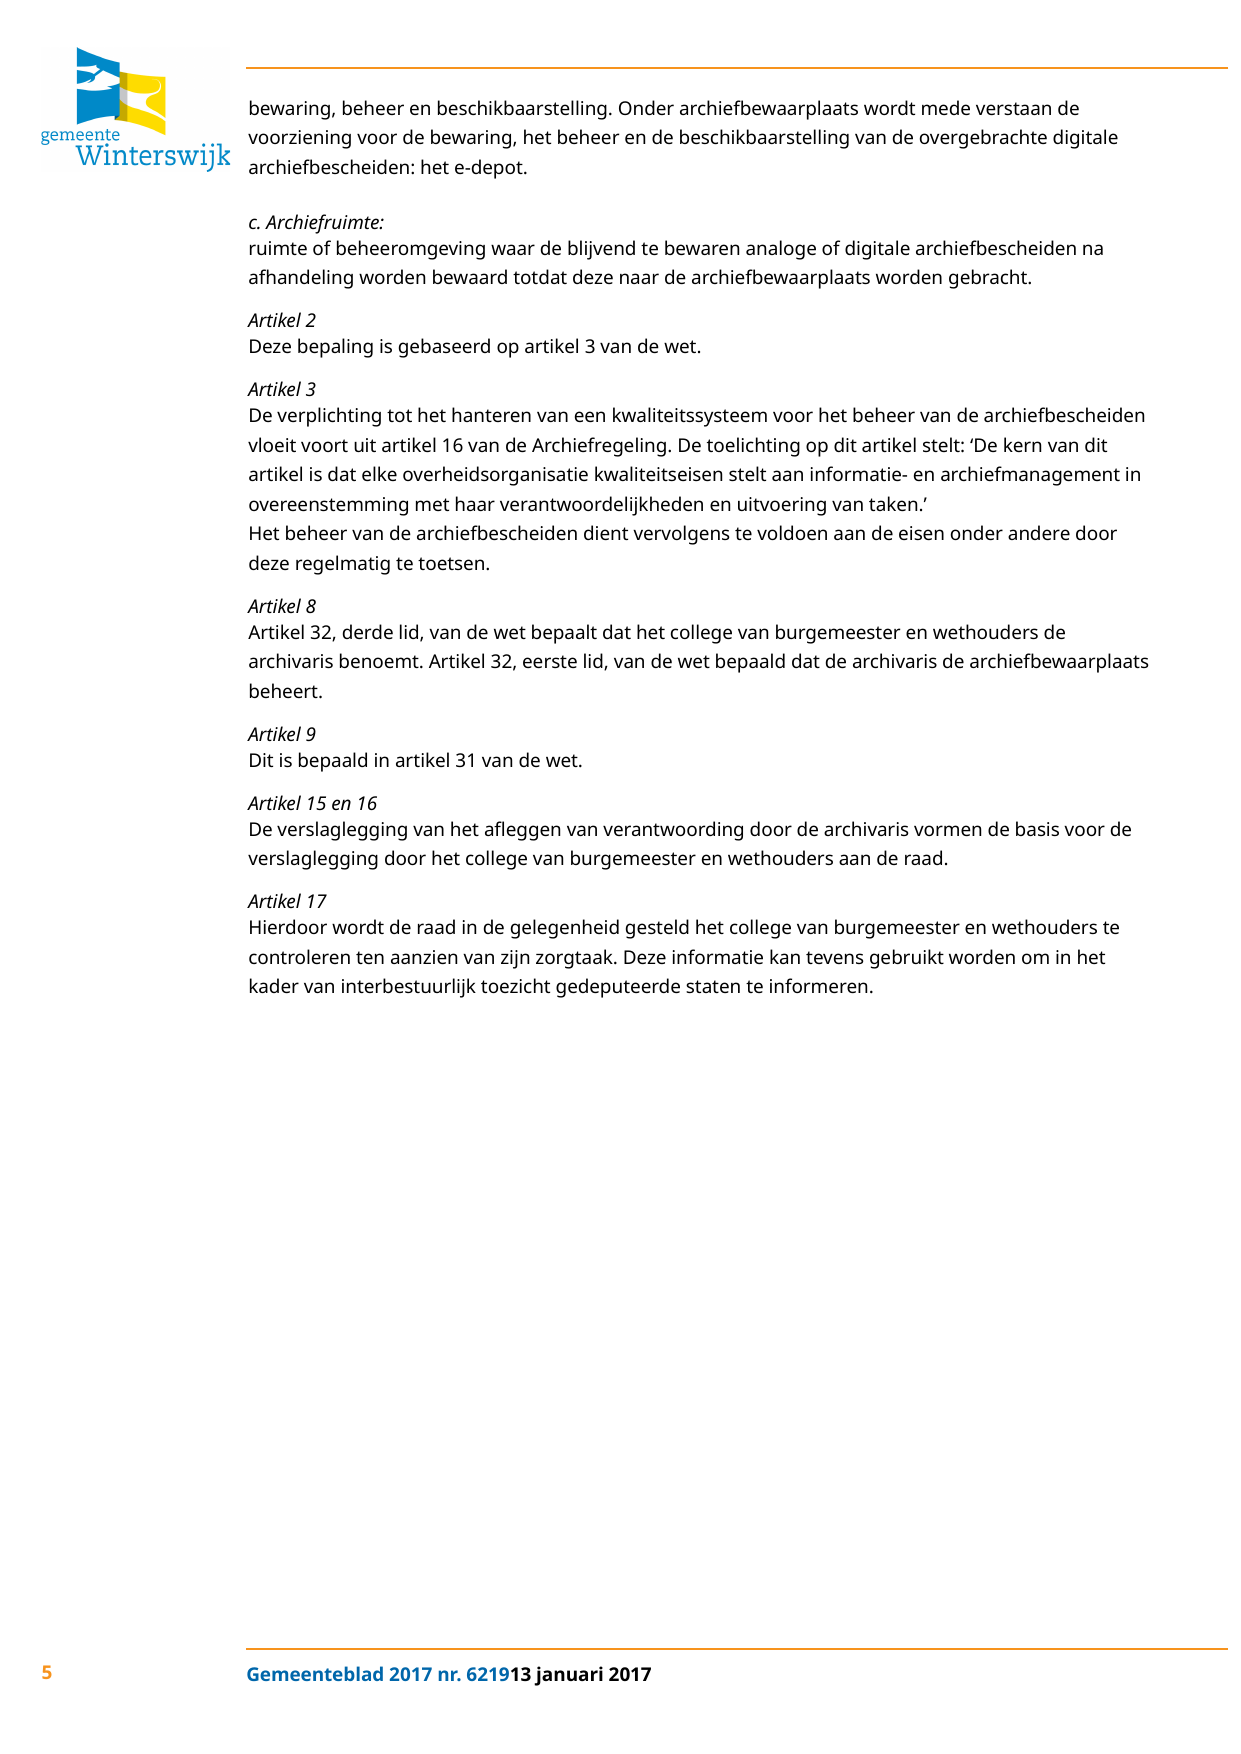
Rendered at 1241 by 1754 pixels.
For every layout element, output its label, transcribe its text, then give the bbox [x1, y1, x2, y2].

text bewaring, beheer en beschikbaarstelling. Onder archiefbewaarplaats wordt mede verstaan de voorziening voor de bewaring, het beheer en de beschikbaarstelling van de overgebrachte digitale archiefbescheiden: het e-depot. [248, 95, 1152, 180]
text Dit is bepaald in artikel 31 van de wet. [248, 747, 1152, 773]
picture [225, 153, 231, 162]
text Artikel 8 [248, 593, 1152, 619]
text Artikel 15 en 16 [248, 790, 1152, 816]
text Artikel 2 [248, 308, 1152, 333]
text Hierdoor wordt de raad in de gelegenheid gesteld het college van burgemeester en wethouders te controleren ten aanzien van zijn zorgtaak. Deze informatie kan tevens gebruikt worden om in het kader van interbestuurlijk toezicht gedeputeerde staten te informeren. [248, 914, 1152, 999]
picture [41, 47, 231, 172]
text Artikel 3 [248, 377, 1152, 402]
text De verslaglegging van het afleggen van verantwoording door de archivaris vormen de basis voor de verslaglegging door het college van burgemeester en wethouders aan de raad. [248, 816, 1152, 871]
text Deze bepaling is gebaseerd op artikel 3 van de wet. [248, 333, 1152, 359]
text Artikel 9 [248, 721, 1152, 747]
text ruimte of beheeromgeving waar de blijvend te bewaren analoge of digitale archiefbescheiden na afhandeling worden bewaard totdat deze naar de archiefbewaarplaats worden gebracht. [248, 235, 1152, 290]
text c. Archiefruimte: [248, 209, 1152, 235]
text De verplichting tot het hanteren van een kwaliteitssysteem voor het beheer van de archiefbescheiden vloeit voort uit artikel 16 van de Archiefregeling. De toelichting op dit artikel stelt: ‘De kern van dit artikel is dat elke overheidsorganisatie kwaliteitseisen stelt aan informatie- en archiefmanagement in overeenstemming met haar verantwoordelijkheden en uitvoering van taken.’ [248, 402, 1152, 517]
text Artikel 32, derde lid, van de wet bepaalt dat het college van burgemeester en wethouders de archivaris benoemt. Artikel 32, eerste lid, van de wet bepaald dat de archivaris de archiefbewaarplaats beheert. [248, 619, 1152, 704]
text Artikel 17 [248, 889, 1152, 914]
text Het beheer van de archiefbescheiden dient vervolgens te voldoen aan de eisen onder andere door deze regelmatig te toetsen. [248, 521, 1152, 576]
